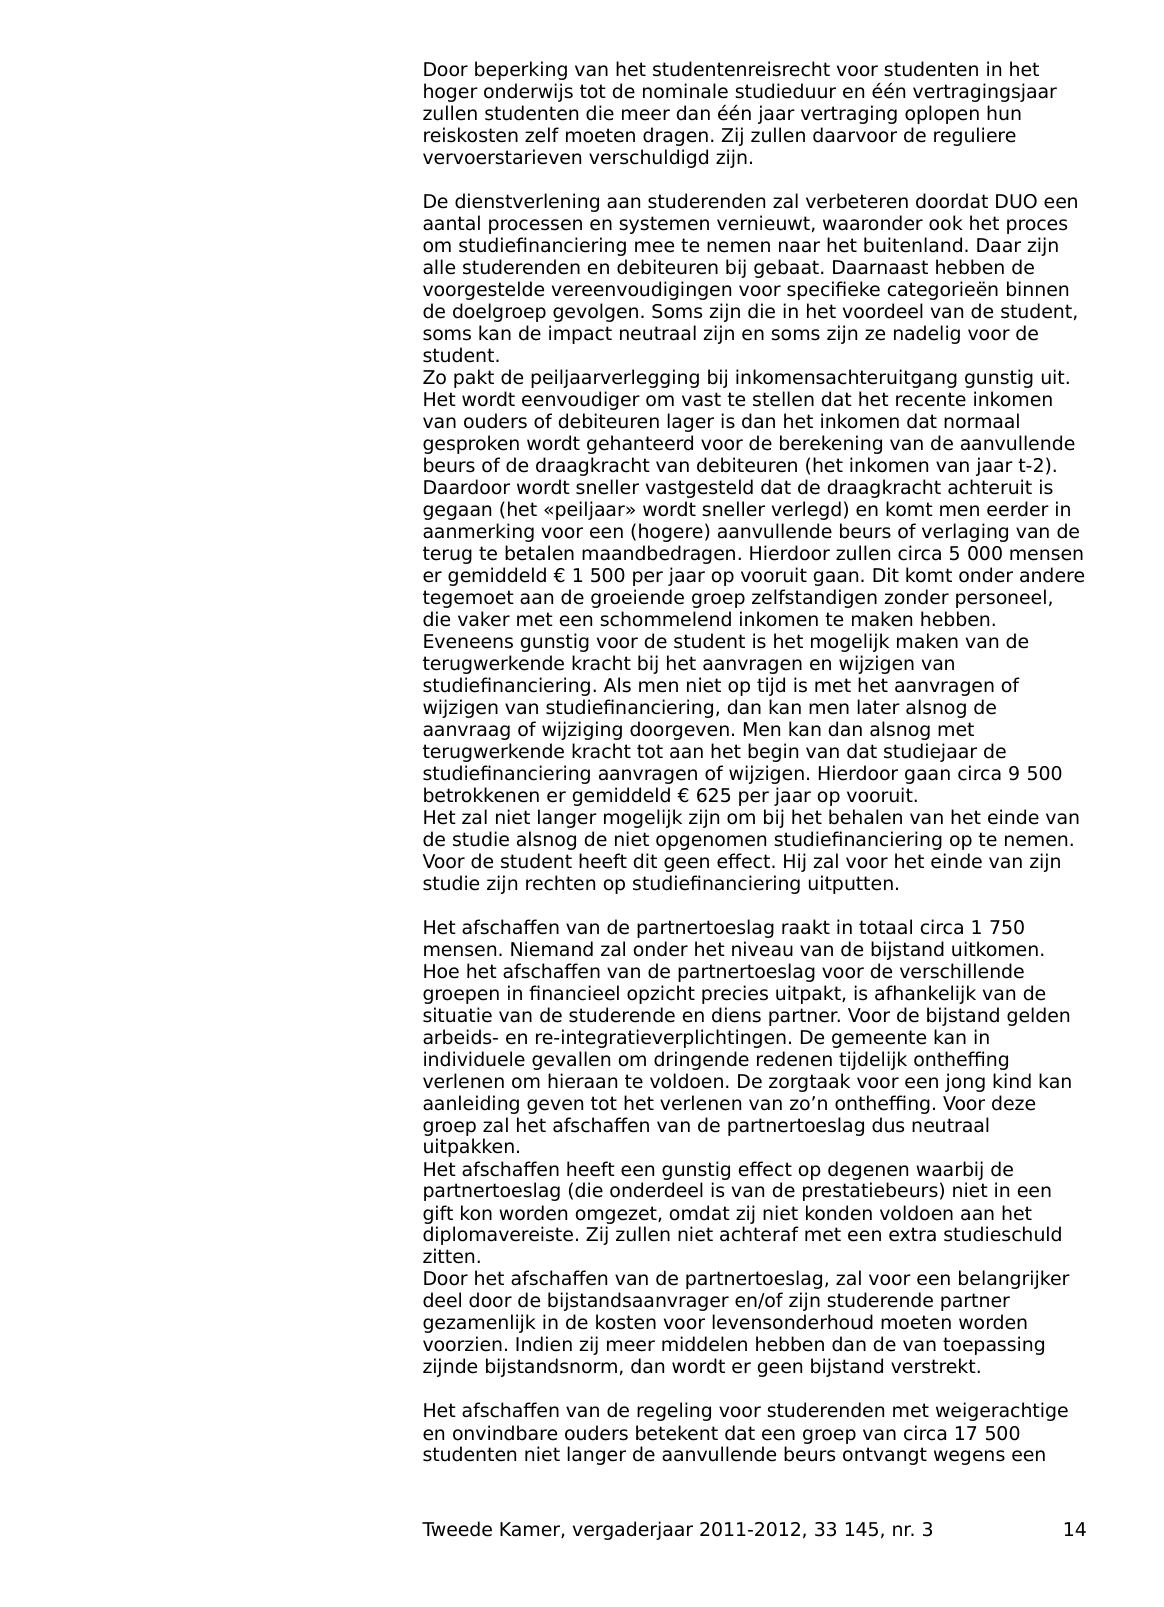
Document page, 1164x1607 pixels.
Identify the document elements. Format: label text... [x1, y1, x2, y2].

text Het afschaffen heeft een gunstig effect op degenen waarbij de partnertoeslag (die onderdeel is van de prestatiebeurs) niet in een gift kon worden omgezet, omdat zij niet konden voldoen aan het diplomavereiste. Zij zullen niet achteraf met een extra studieschuld zitten. [422, 1158, 1087, 1268]
text Eveneens gunstig voor de student is het mogelijk maken van de terugwerkende kracht bij het aanvragen en wijzigen van studiefinanciering. Als men niet op tijd is met het aanvragen of wijzigen van studiefinanciering, dan kan men later alsnog de aanvraag of wijziging doorgeven. Men kan dan alsnog met terugwerkende kracht tot aan het begin van dat studiejaar de studiefinanciering aanvragen of wijzigen. Hierdoor gaan circa 9 500 betrokkenen er gemiddeld € 625 per jaar op vooruit. [422, 631, 1087, 807]
text Zo pakt de peiljaarverlegging bij inkomensachteruitgang gunstig uit. Het wordt eenvoudiger om vast te stellen dat het recente inkomen van ouders of debiteuren lager is dan het inkomen dat normaal gesproken wordt gehanteerd voor de berekening van de aanvullende beurs of de draagkracht van debiteuren (het inkomen van jaar t-2). Daardoor wordt sneller vastgesteld dat de draagkracht achteruit is gegaan (het «peiljaar» wordt sneller verlegd) en komt men eerder in aanmerking voor een (hogere) aanvullende beurs of verlaging van de terug te betalen maandbedragen. Hierdoor zullen circa 5 000 mensen er gemiddeld € 1 500 per jaar op vooruit gaan. Dit komt onder andere tegemoet aan de groeiende groep zelfstandigen zonder personeel, die vaker met een schommelend inkomen te maken hebben. [422, 367, 1087, 631]
text Het zal niet langer mogelijk zijn om bij het behalen van het einde van de studie alsnog de niet opgenomen studiefinanciering op te nemen. Voor de student heeft dit geen effect. Hij zal voor het einde van zijn studie zijn rechten op studiefinanciering uitputten. [422, 807, 1087, 894]
text De dienstverlening aan studerenden zal verbeteren doordat DUO een aantal processen en systemen vernieuwt, waaronder ook het proces om studiefinanciering mee te nemen naar het buitenland. Daar zijn alle studerenden en debiteuren bij gebaat. Daarnaast hebben de voorgestelde vereenvoudigingen voor specifieke categorieën binnen de doelgroep gevolgen. Soms zijn die in het voordeel van de student, soms kan de impact neutraal zijn en soms zijn ze nadelig voor de student. [422, 191, 1087, 367]
text Het afschaffen van de regeling voor studerenden met weigerachtige en onvindbare ouders betekent dat een groep van circa 17 500 studenten niet langer de aanvullende beurs ontvangt wegens een [422, 1400, 1087, 1466]
text Het afschaffen van de partnertoeslag raakt in totaal circa 1 750 mensen. Niemand zal onder het niveau van de bijstand uitkomen. Hoe het afschaffen van de partnertoeslag voor de verschillende groepen in financieel opzicht precies uitpakt, is afhankelijk van de situatie van de studerende en diens partner. Voor de bijstand gelden arbeids- en re-integratieverplichtingen. De gemeente kan in individuele gevallen om dringende redenen tijdelijk ontheffing verlenen om hieraan te voldoen. De zorgtaak voor een jong kind kan aanleiding geven tot het verlenen van zo’n ontheffing. Voor deze groep zal het afschaffen van de partnertoeslag dus neutraal uitpakken. [422, 917, 1087, 1158]
text Door beperking van het studentenreisrecht voor studenten in het hoger onderwijs tot de nominale studieduur en één vertragingsjaar zullen studenten die meer dan één jaar vertraging oplopen hun reiskosten zelf moeten dragen. Zij zullen daarvoor de reguliere vervoerstarieven verschuldigd zijn. [422, 59, 1087, 169]
text Door het afschaffen van de partnertoeslag, zal voor een belangrijker deel door de bijstandsaanvrager en/of zijn studerende partner gezamenlijk in de kosten voor levensonderhoud moeten worden voorzien. Indien zij meer middelen hebben dan de van toepassing zijnde bijstandsnorm, dan wordt er geen bijstand verstrekt. [422, 1268, 1087, 1378]
